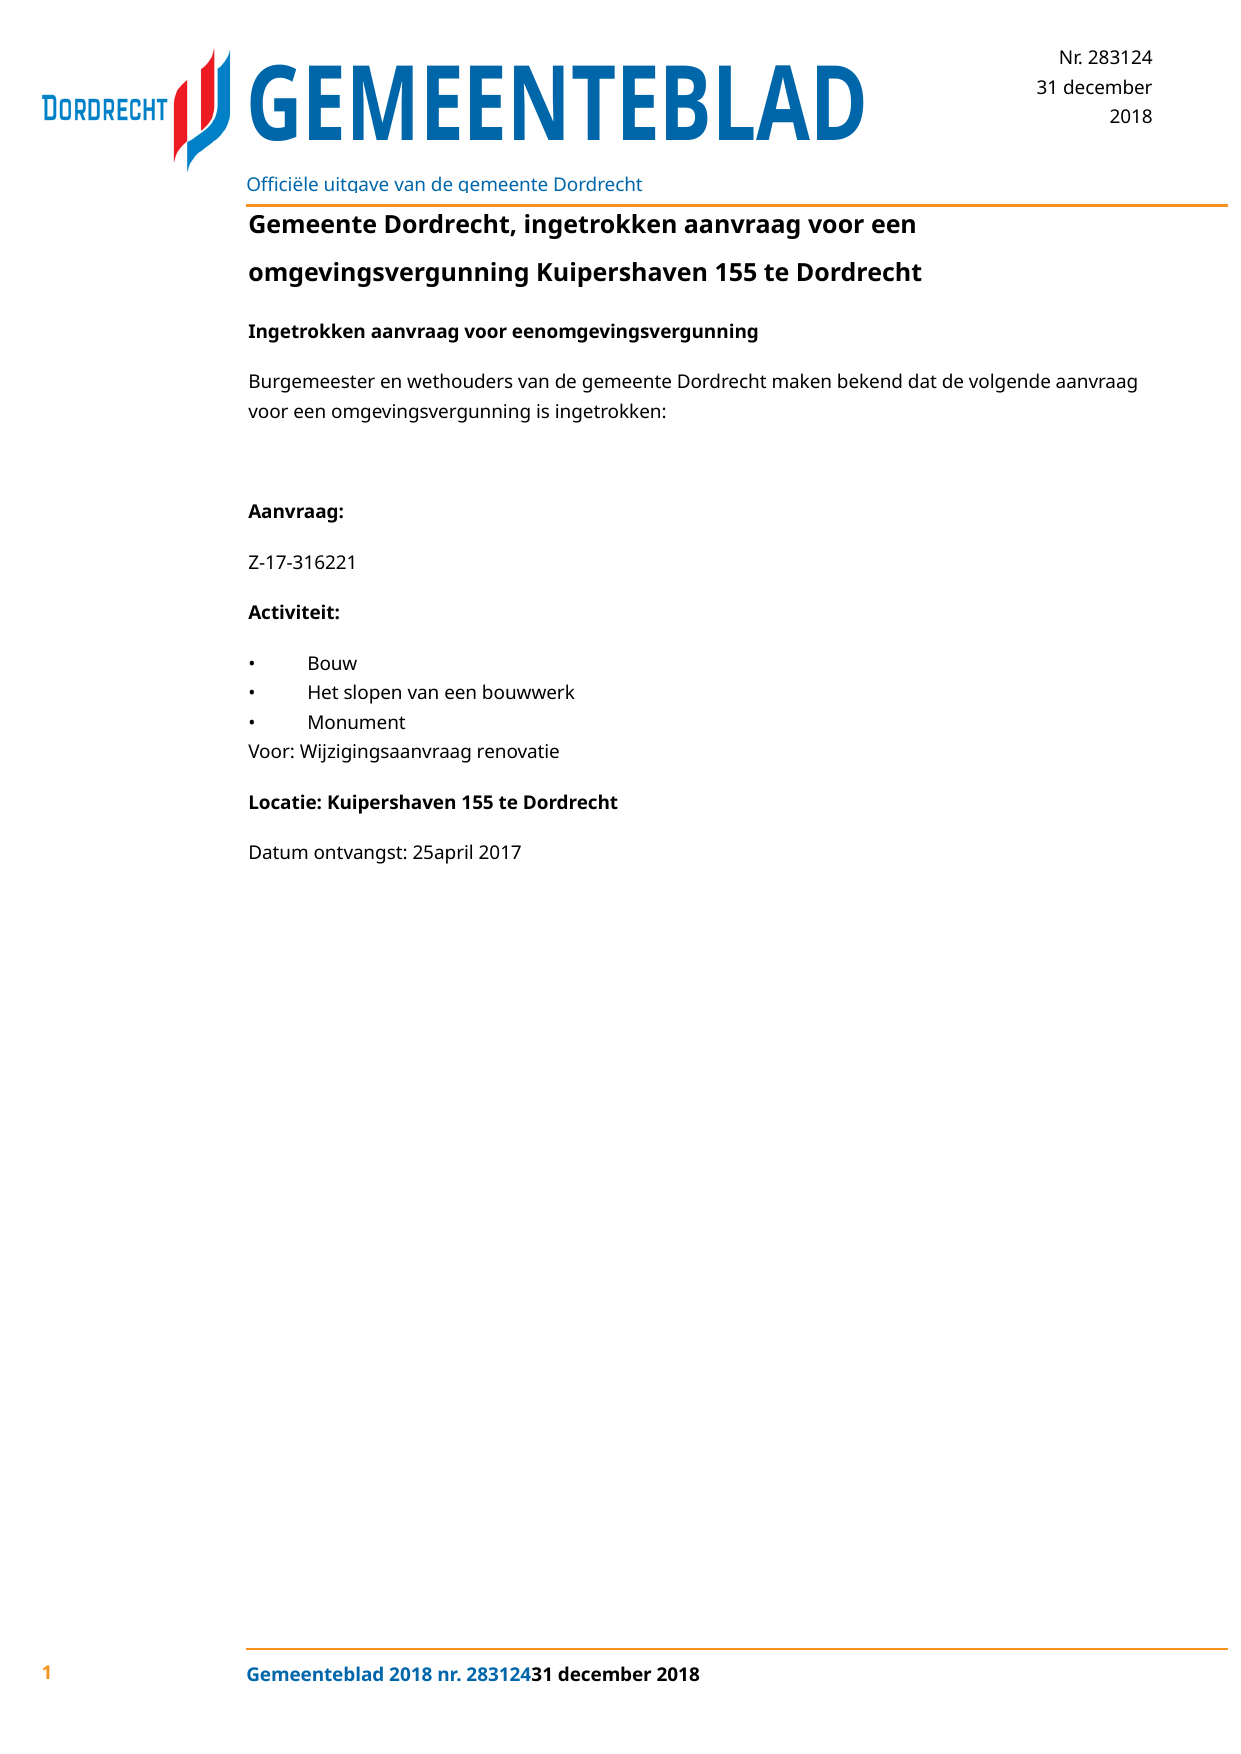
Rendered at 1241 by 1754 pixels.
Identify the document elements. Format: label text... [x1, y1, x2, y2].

text Burgemeester en wethouders van de gemeente Dordrecht maken bekend dat de volgende aanvraag voor een omgevingsvergunning is ingetrokken: [248, 368, 1152, 424]
text Datum ontvangst: 25april 2017 [248, 839, 1152, 865]
text Z-17-316221 [248, 549, 1152, 575]
list Het slopen van een bouwwerk [248, 679, 1152, 705]
picture [41, 47, 231, 172]
list Bouw [248, 650, 1152, 676]
text Gemeente Dordrecht, ingetrokken aanvraag voor een omgevingsvergunning Kuipershaven 155 te Dordrecht [248, 207, 1152, 288]
text Locatie: Kuipershaven 155 te Dordrecht [248, 789, 1152, 815]
text Aanvraag: [248, 499, 1152, 524]
text Voor: Wijzigingsaanvraag renovatie [248, 739, 1152, 764]
list Monument [248, 709, 1152, 735]
text Activiteit: [248, 599, 1152, 625]
text Ingetrokken aanvraag voor eenomgevingsvergunning [248, 318, 1152, 344]
